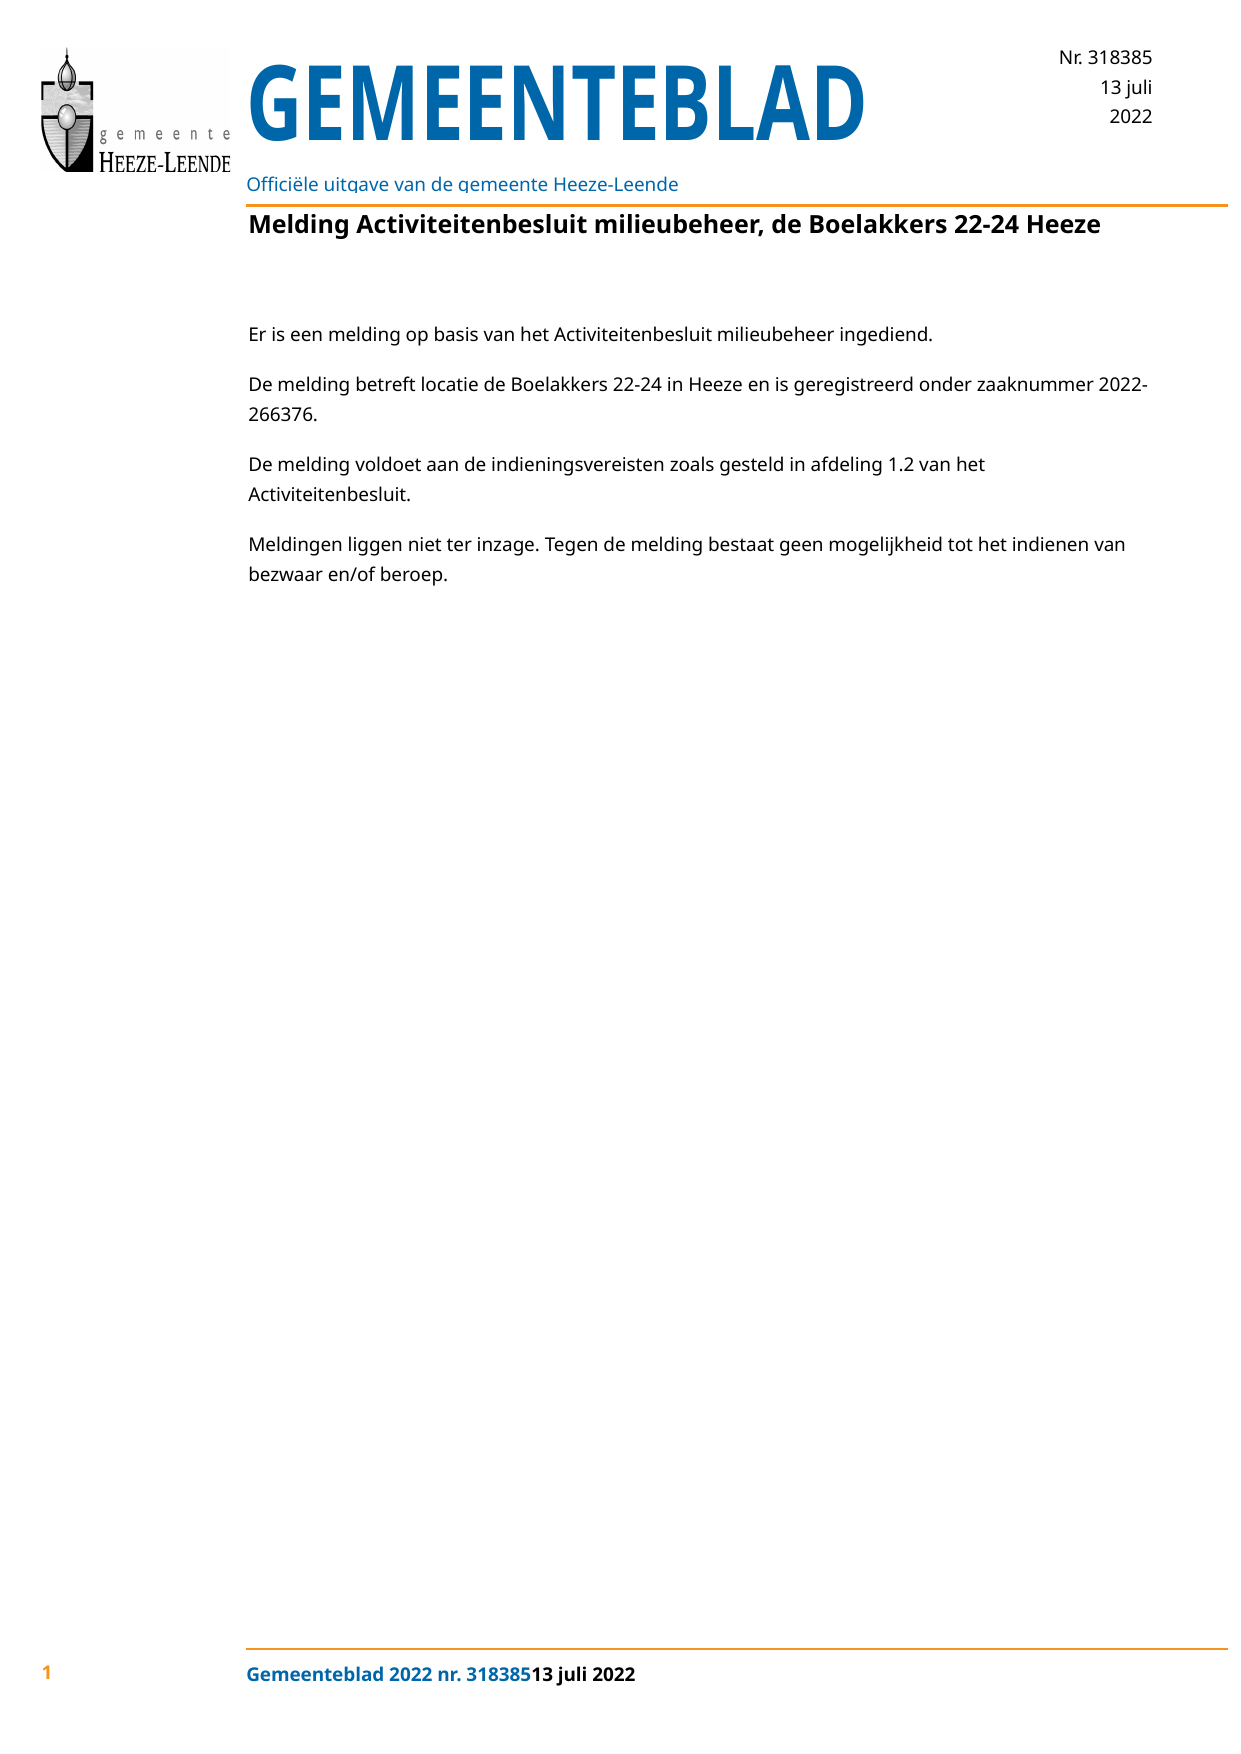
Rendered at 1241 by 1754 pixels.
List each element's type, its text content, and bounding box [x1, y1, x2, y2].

text De melding voldoet aan de indieningsvereisten zoals gesteld in afdeling 1.2 van het Activiteitenbesluit. [248, 451, 1152, 506]
text Meldingen liggen niet ter inzage. Tegen de melding bestaat geen mogelijkheid tot het indienen van bezwaar en/of beroep. [248, 531, 1152, 586]
text De melding betreft locatie de Boelakkers 22-24 in Heeze en is geregistreerd onder zaaknummer 2022-266376. [248, 371, 1152, 426]
text Er is een melding op basis van het Activiteitenbesluit milieubeheer ingediend. [248, 321, 1152, 346]
picture [41, 47, 231, 172]
text Melding Activiteitenbesluit milieubeheer, de Boelakkers 22-24 Heeze [248, 207, 1152, 241]
